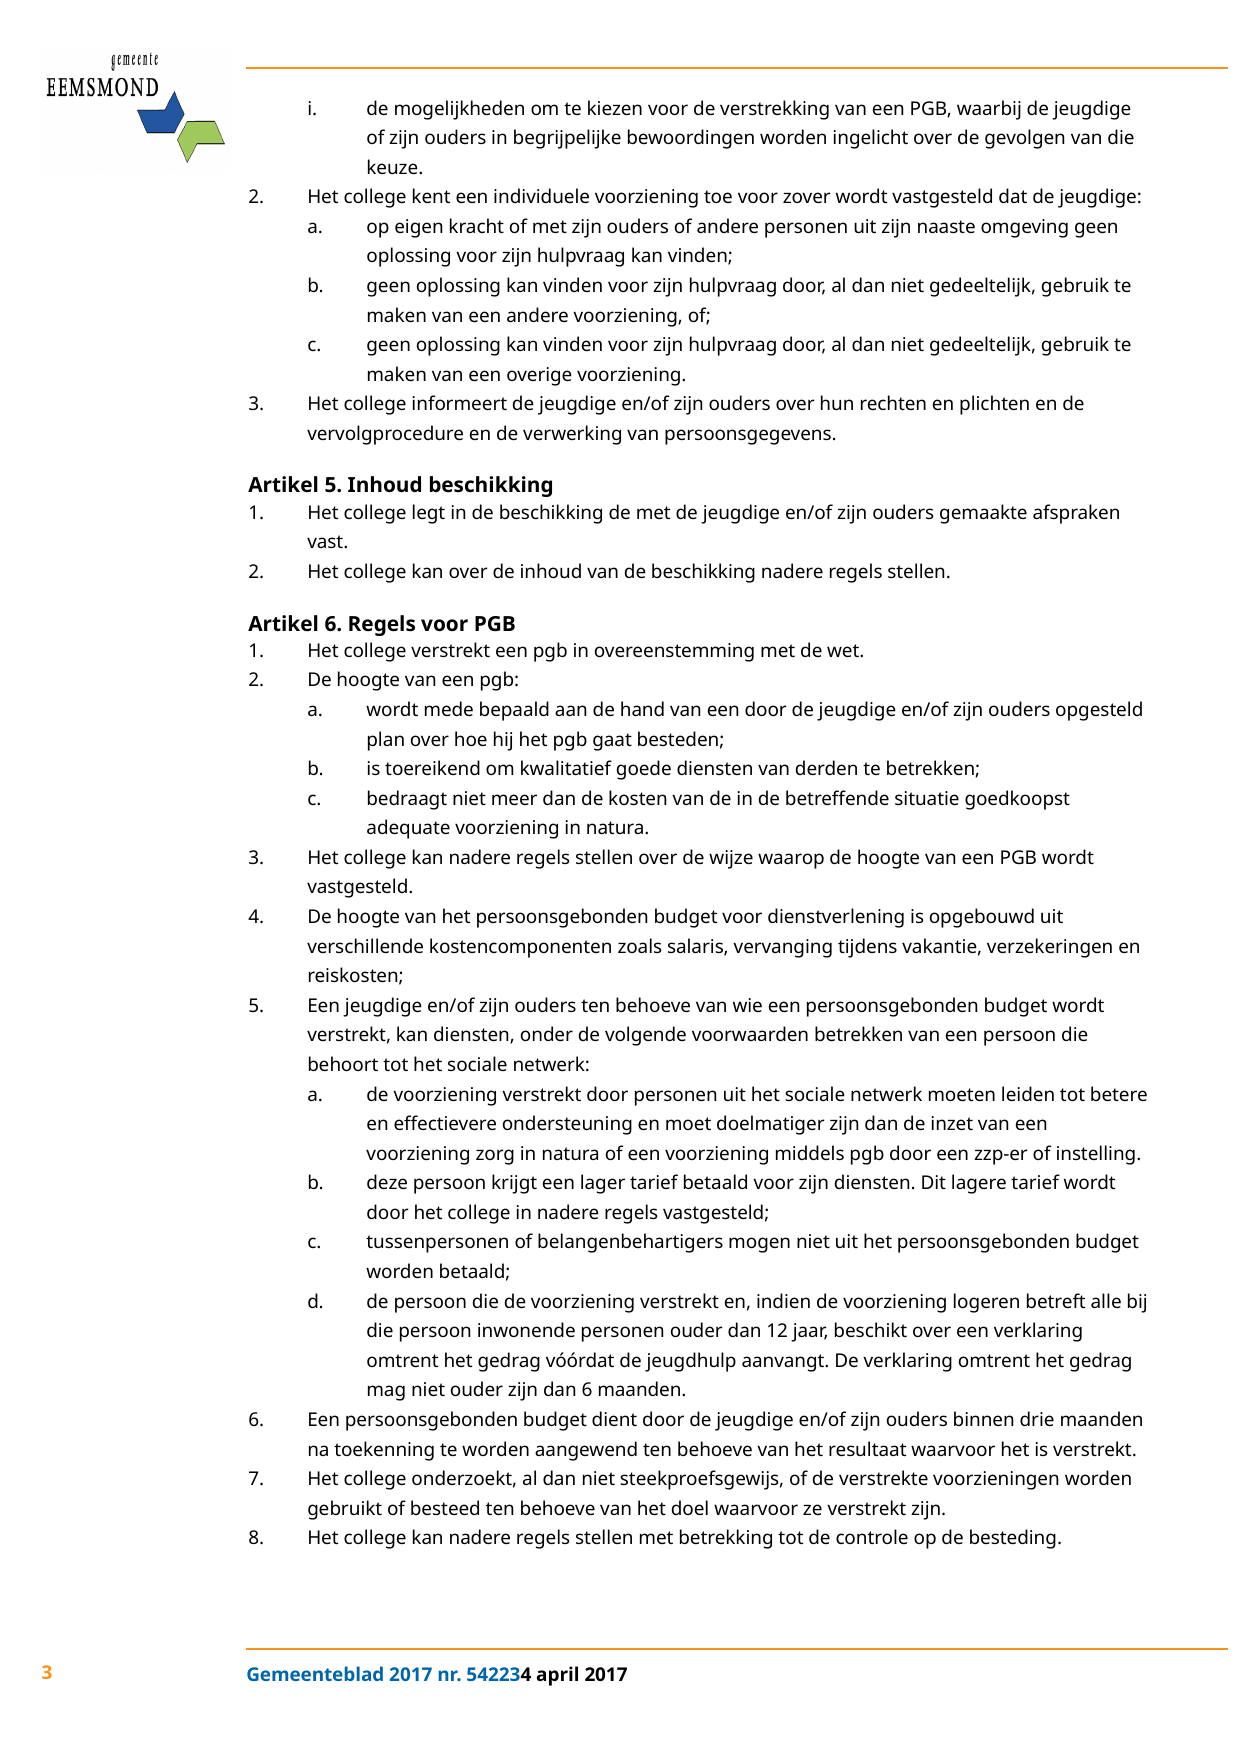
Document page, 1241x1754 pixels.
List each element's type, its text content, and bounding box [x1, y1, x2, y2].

list De hoogte van een pgb: [248, 667, 1152, 692]
list deze persoon krijgt een lager tarief betaald voor zijn diensten. Dit lagere tarief wordt door het college in nadere regels vastgesteld; [307, 1169, 1152, 1225]
list is toereikend om kwalitatief goede diensten van derden te betrekken; [307, 755, 1152, 781]
list de voorziening verstrekt door personen uit het sociale netwerk moeten leiden tot betere en effectievere ondersteuning en moet doelmatiger zijn dan de inzet van een voorziening zorg in natura of een voorziening middels pgb door een zzp-er of instelling. [307, 1081, 1152, 1166]
list op eigen kracht of met zijn ouders of andere personen uit zijn naaste omgeving geen oplossing voor zijn hulpvraag kan vinden; [307, 213, 1152, 268]
list geen oplossing kan vinden voor zijn hulpvraag door, al dan niet gedeeltelijk, gebruik te maken van een andere voorziening, of; [307, 272, 1152, 328]
list de persoon die de voorziening verstrekt en, indien de voorziening logeren betreft alle bij die persoon inwonende personen ouder dan 12 jaar, beschikt over een verklaring omtrent het gedrag vóórdat de jeugdhulp aanvangt. De verklaring omtrent het gedrag mag niet ouder zijn dan 6 maanden. [307, 1288, 1152, 1402]
list Het college kan over de inhoud van de beschikking nadere regels stellen. [248, 558, 1152, 584]
list Het college legt in de beschikking de met de jeugdige en/of zijn ouders gemaakte afspraken vast. [248, 499, 1152, 554]
list de mogelijkheden om te kiezen voor de verstrekking van een PGB, waarbij de jeugdige of zijn ouders in begrijpelijke bewoordingen worden ingelicht over de gevolgen van die keuze. [307, 95, 1152, 180]
list Een jeugdige en/of zijn ouders ten behoeve van wie een persoonsgebonden budget wordt verstrekt, kan diensten, onder de volgende voorwaarden betrekken van een persoon die behoort tot het sociale netwerk: [248, 992, 1152, 1077]
list bedraagt niet meer dan de kosten van de in de betreffende situatie goedkoopst adequate voorziening in natura. [307, 785, 1152, 840]
list geen oplossing kan vinden voor zijn hulpvraag door, al dan niet gedeeltelijk, gebruik te maken van een overige voorziening. [307, 331, 1152, 387]
list Het college kent een individuele voorziening toe voor zover wordt vastgesteld dat de jeugdige: [248, 183, 1152, 209]
text Artikel 5. Inhoud beschikking [248, 471, 1152, 499]
text Artikel 6. Regels voor PGB [248, 609, 1152, 637]
picture [41, 47, 231, 172]
list Het college verstrekt een pgb in overeenstemming met de wet. [248, 637, 1152, 663]
list tussenpersonen of belangenbehartigers mogen niet uit het persoonsgebonden budget worden betaald; [307, 1229, 1152, 1284]
list De hoogte van het persoonsgebonden budget voor dienstverlening is opgebouwd uit verschillende kostencomponenten zoals salaris, vervanging tijdens vakantie, verzekeringen en reiskosten; [248, 903, 1152, 988]
list Het college onderzoekt, al dan niet steekproefsgewijs, of de verstrekte voorzieningen worden gebruikt of besteed ten behoeve van het doel waarvoor ze verstrekt zijn. [248, 1465, 1152, 1521]
list Het college informeert de jeugdige en/of zijn ouders over hun rechten en plichten en de vervolgprocedure en de verwerking van persoonsgegevens. [248, 391, 1152, 446]
list Het college kan nadere regels stellen met betrekking tot de controle op de besteding. [248, 1524, 1152, 1550]
list Het college kan nadere regels stellen over de wijze waarop de hoogte van een PGB wordt vastgesteld. [248, 844, 1152, 899]
list Een persoonsgebonden budget dient door de jeugdige en/of zijn ouders binnen drie maanden na toekenning te worden aangewend ten behoeve van het resultaat waarvoor het is verstrekt. [248, 1406, 1152, 1462]
list wordt mede bepaald aan de hand van een door de jeugdige en/of zijn ouders opgesteld plan over hoe hij het pgb gaat besteden; [307, 696, 1152, 752]
